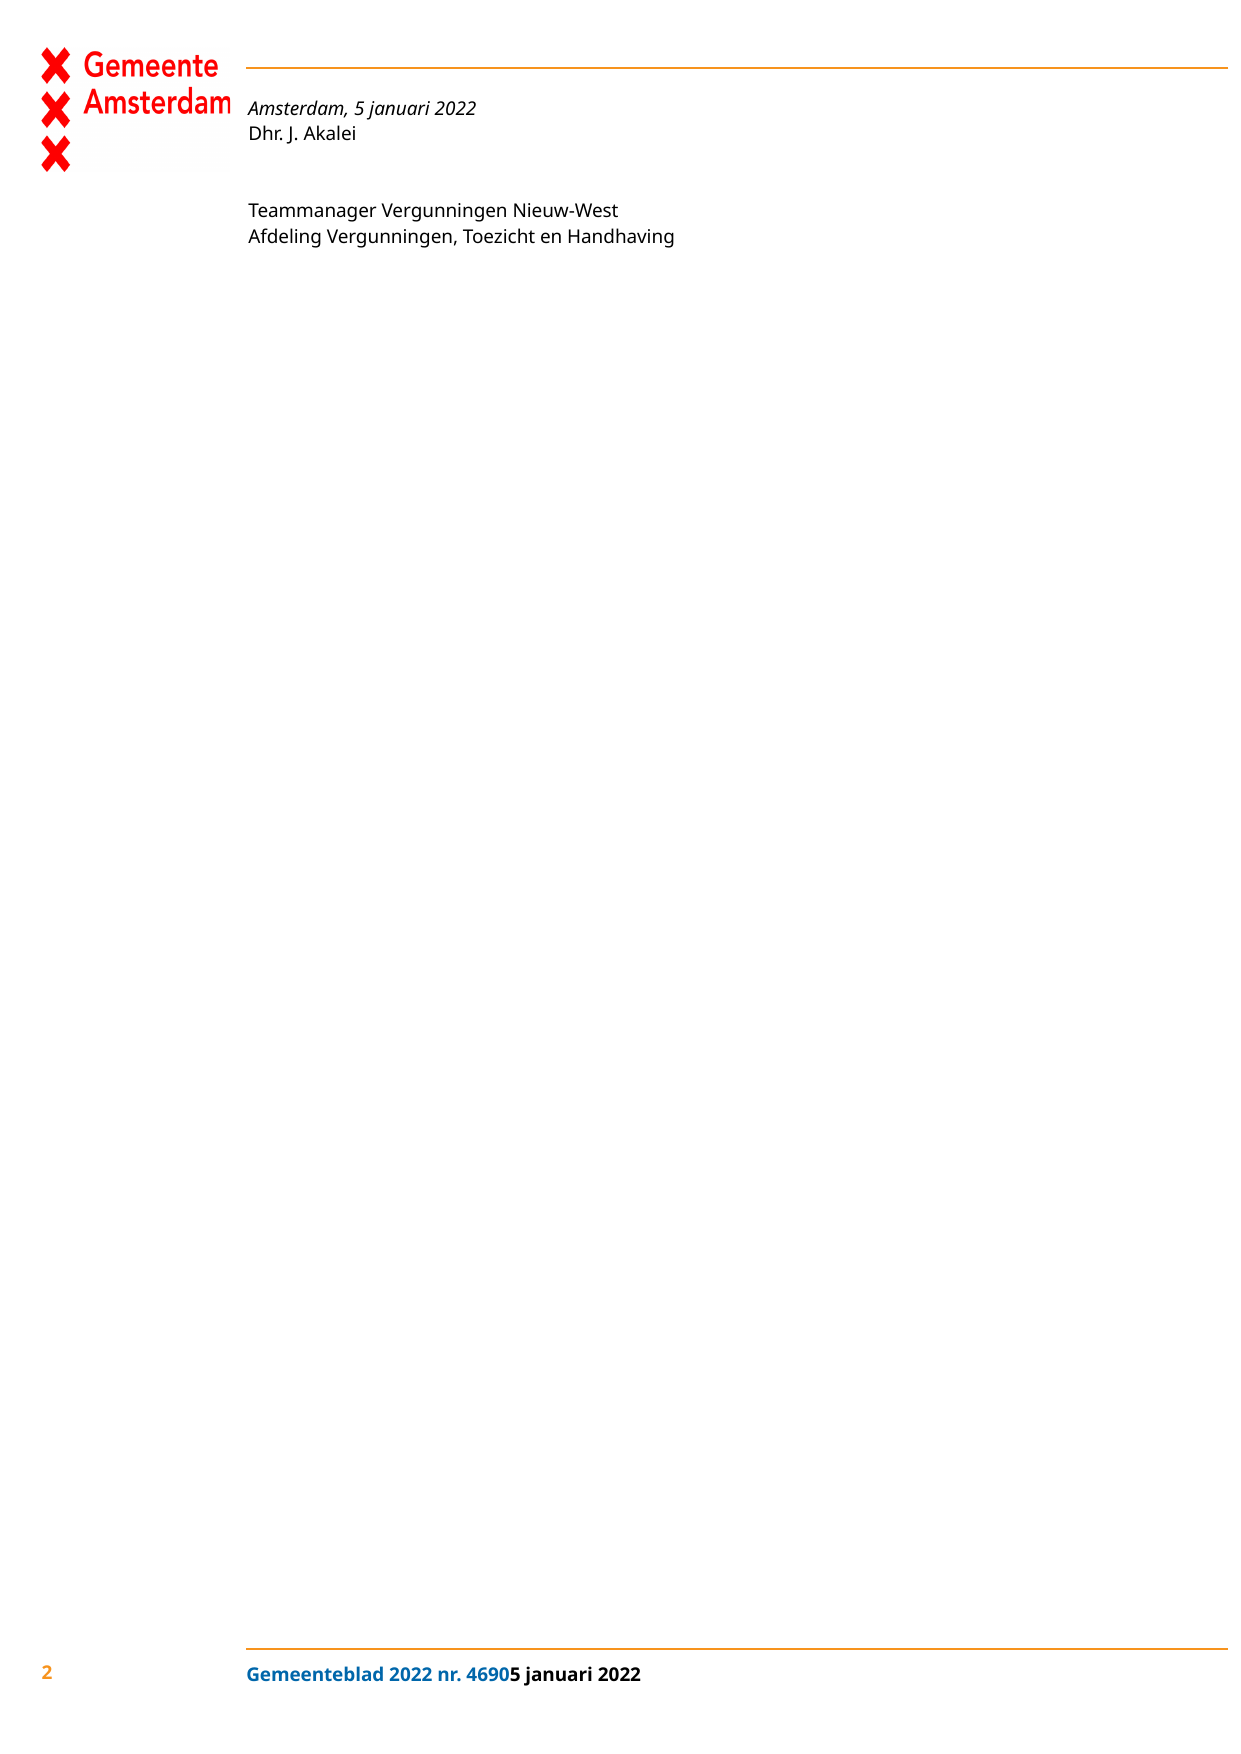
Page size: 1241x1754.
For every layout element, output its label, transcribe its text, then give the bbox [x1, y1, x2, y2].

text Teammanager Vergunningen Nieuw-West [248, 198, 1152, 223]
picture [41, 47, 231, 172]
text Amsterdam, 5 januari 2022 [248, 95, 1152, 121]
text Afdeling Vergunningen, Toezicht en Handhaving [248, 223, 1152, 249]
text Dhr. J. Akalei [248, 121, 1152, 146]
